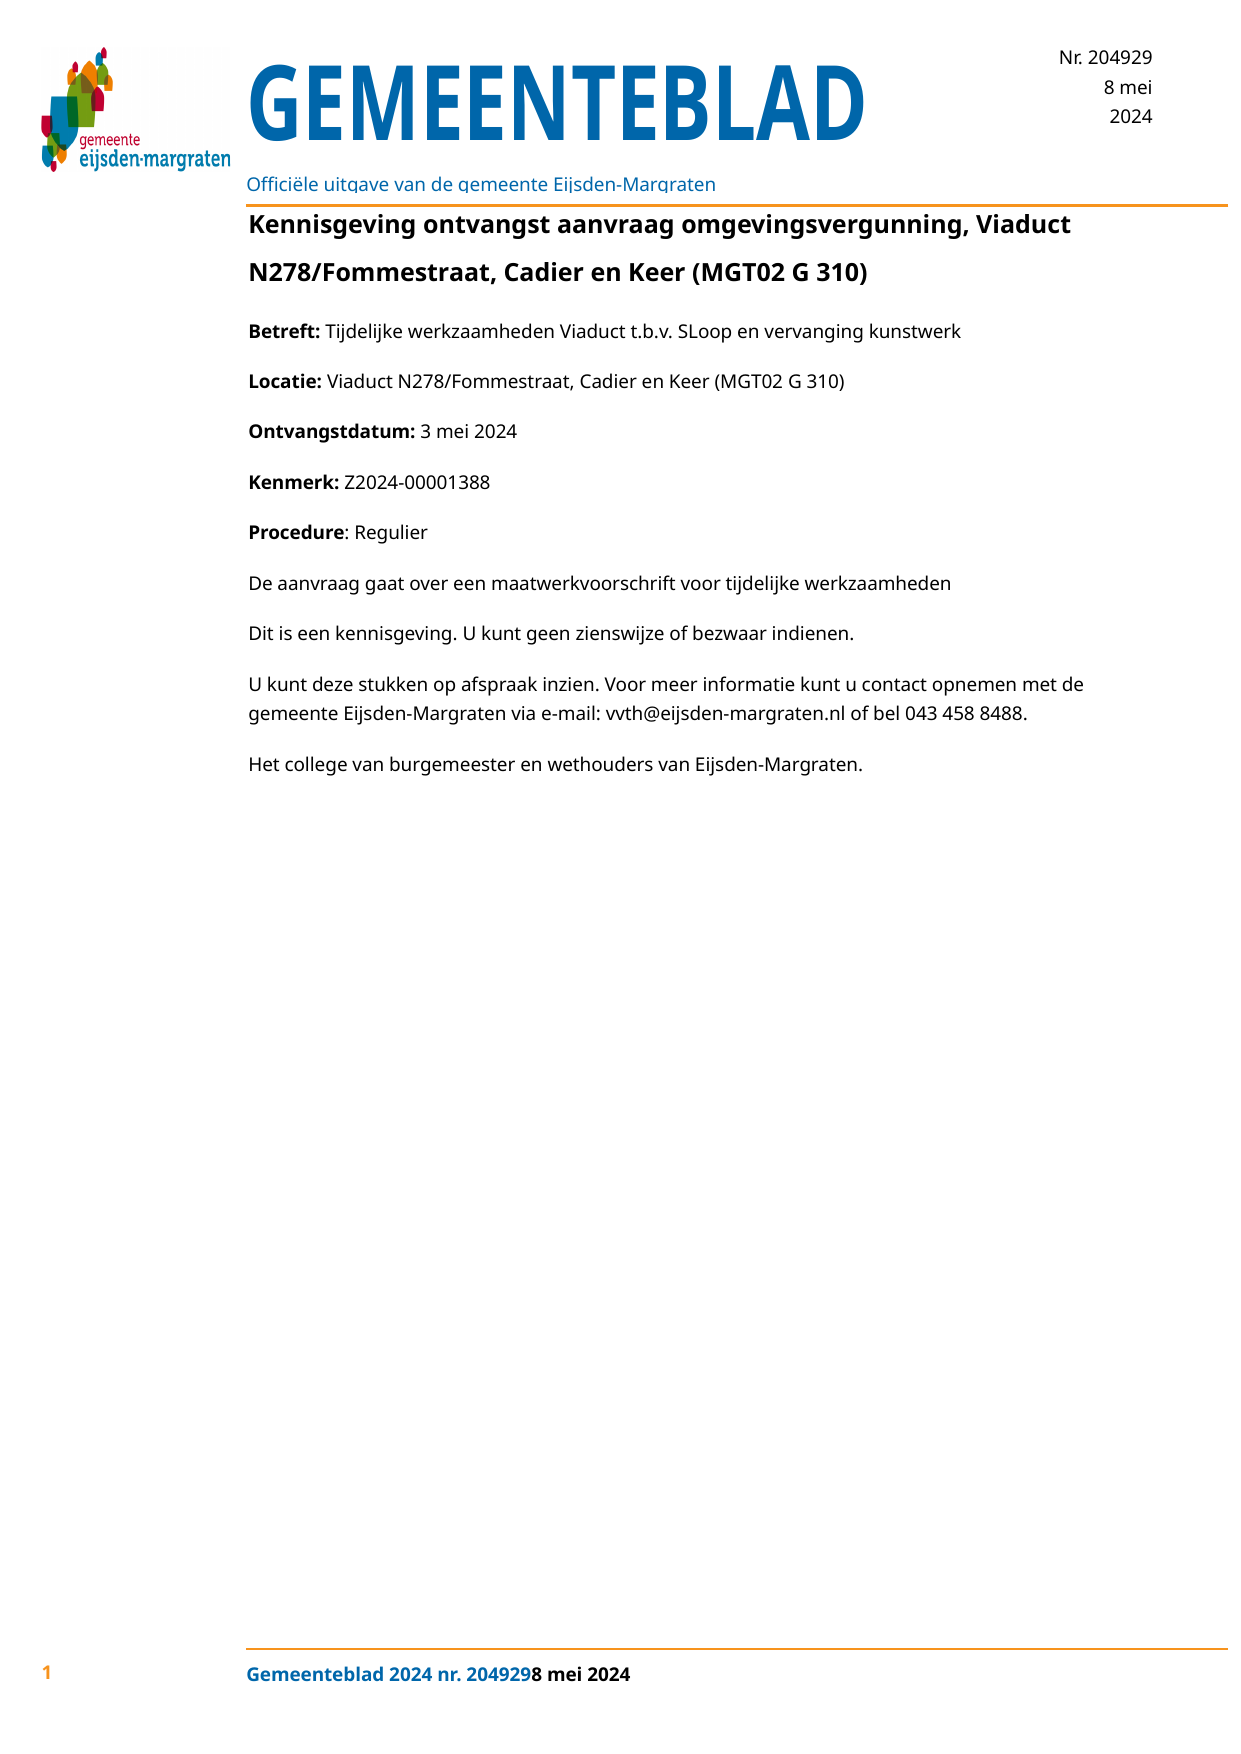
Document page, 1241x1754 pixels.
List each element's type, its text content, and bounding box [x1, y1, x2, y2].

text Ontvangstdatum: 3 mei 2024 [248, 419, 1152, 444]
text De aanvraag gaat over een maatwerkvoorschrift voor tijdelijke werkzaamheden [248, 570, 1152, 596]
text Procedure: Regulier [248, 519, 1152, 545]
text U kunt deze stukken op afspraak inzien. Voor meer informatie kunt u contact opnemen met de gemeente Eijsden-Margraten via e-mail: vvth@eijsden-margraten.nl of bel 043 458 8488. [248, 671, 1152, 726]
text Kennisgeving ontvangst aanvraag omgevingsvergunning, Viaduct N278/Fommestraat, Cadier en Keer (MGT02 G 310) [248, 207, 1152, 288]
picture [41, 47, 231, 172]
text Locatie: Viaduct N278/Fommestraat, Cadier en Keer (MGT02 G 310) [248, 368, 1152, 394]
text Kenmerk: Z2024-00001388 [248, 469, 1152, 495]
text Dit is een kennisgeving. U kunt geen zienswijze of bezwaar indienen. [248, 620, 1152, 646]
text Het college van burgemeester en wethouders van Eijsden-Margraten. [248, 751, 1152, 777]
text Betreft: Tijdelijke werkzaamheden Viaduct t.b.v. SLoop en vervanging kunstwerk [248, 318, 1152, 344]
